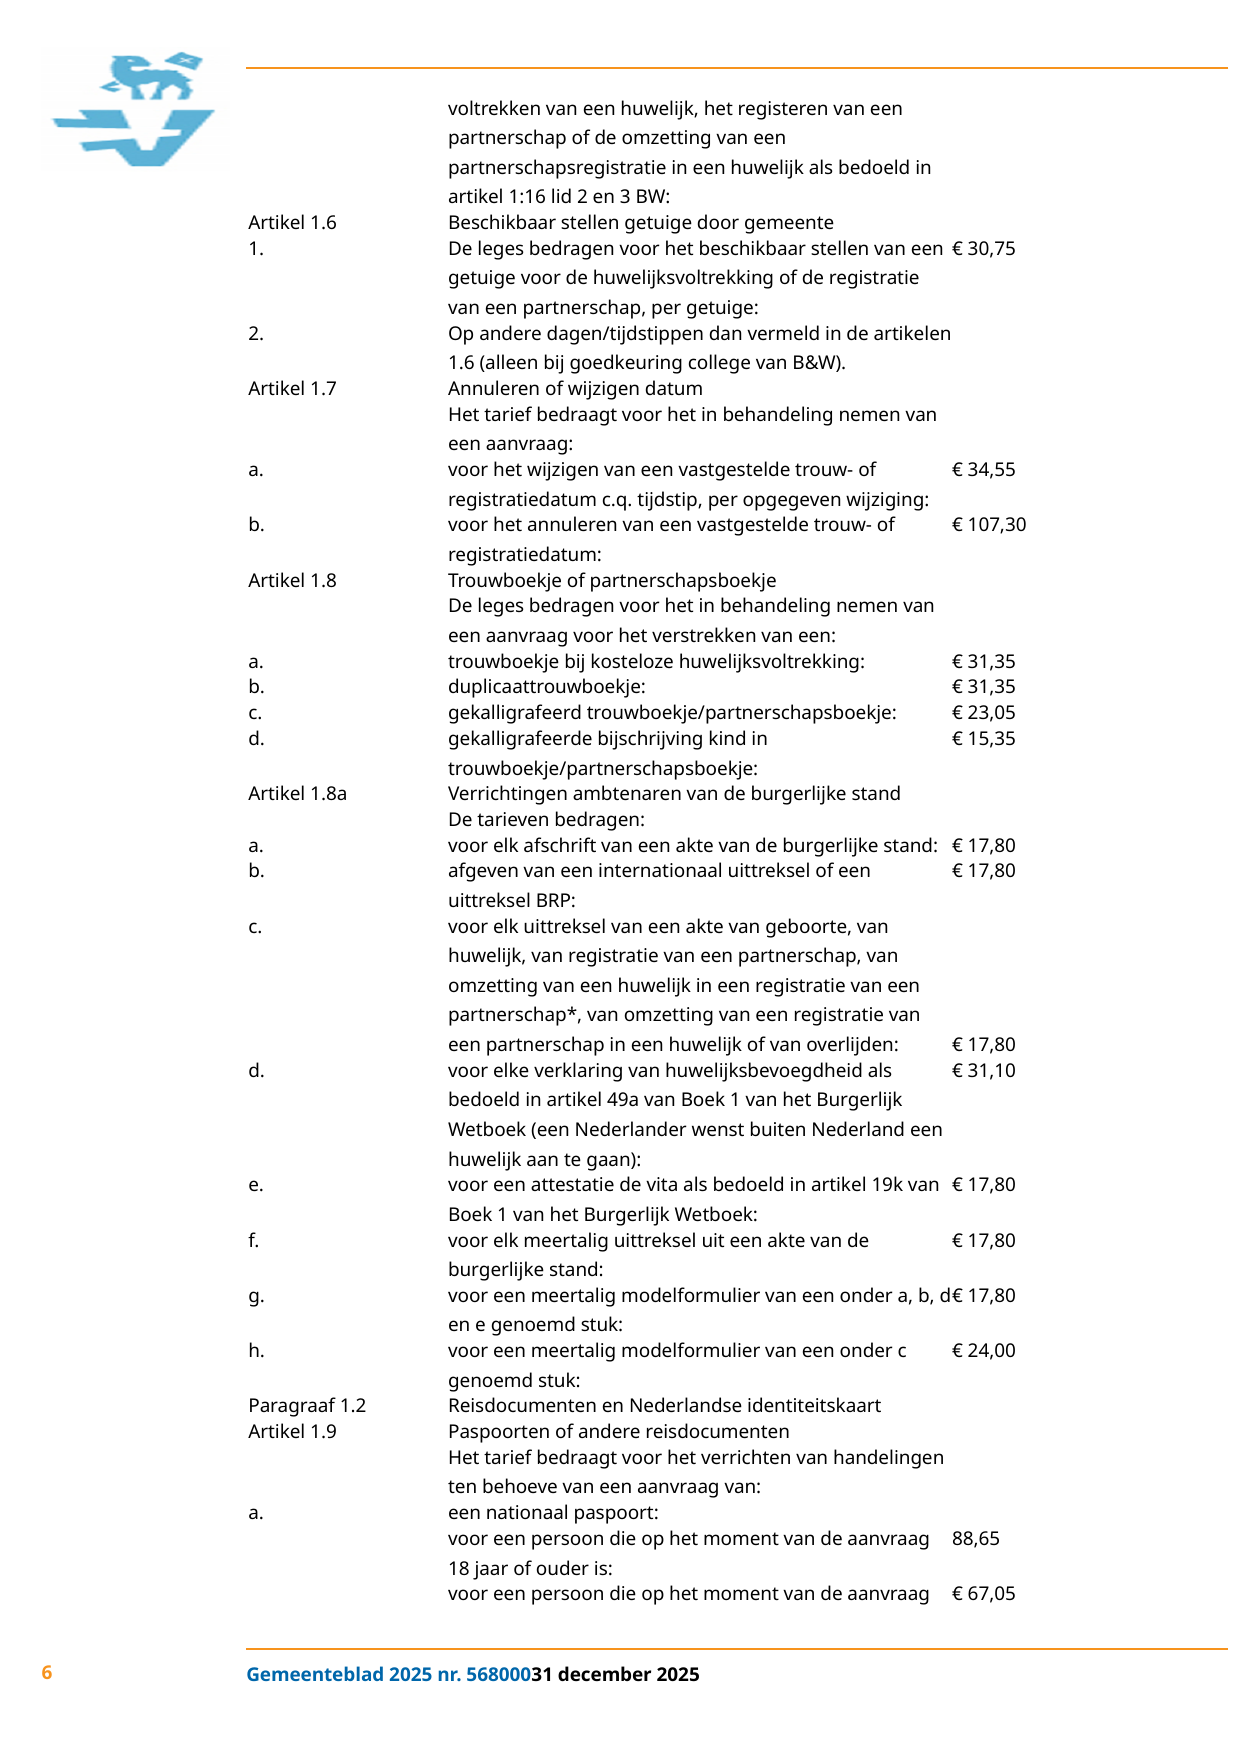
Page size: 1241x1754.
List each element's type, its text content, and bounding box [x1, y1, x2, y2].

table_cell [248, 806, 448, 832]
table_cell voor elk afschrift van een akte van de burgerlijke stand: [448, 832, 952, 858]
table_cell d. [248, 1057, 448, 1171]
table_cell [248, 593, 448, 648]
table_cell Artikel 1.7 [248, 375, 448, 401]
table_cell b. [248, 512, 448, 567]
table_cell voor een meertalig modelformulier van een onder c genoemd stuk: [448, 1338, 952, 1393]
table_cell 2. [248, 320, 448, 375]
table_cell voor het annuleren van een vastgestelde trouw- of registratiedatum: [448, 512, 952, 567]
table_cell gekalligrafeerde bijschrijving kind in trouwboekje/partnerschapsboekje: [448, 725, 952, 780]
table_cell Paragraaf 1.2 [248, 1393, 448, 1418]
table_cell g. [248, 1282, 448, 1337]
table_cell [248, 95, 448, 209]
table_cell [952, 780, 1152, 806]
table_cell Artikel 1.6 [248, 209, 448, 235]
table_cell [952, 375, 1152, 401]
table_cell 1. [248, 235, 448, 320]
table_cell [952, 1393, 1152, 1418]
picture [41, 47, 231, 172]
table_cell e. [248, 1171, 448, 1227]
table_cell c. [248, 913, 448, 1057]
table_cell Trouwboekje of partnerschapsboekje [448, 567, 952, 593]
table_cell [952, 209, 1152, 235]
table_cell a. [248, 456, 448, 512]
table_cell € 107,30 [952, 512, 1152, 567]
table_cell € 17,80 [952, 832, 1152, 858]
table_cell Reisdocumenten en Nederlandse identiteitskaart [448, 1393, 952, 1418]
table_cell € 24,00 [952, 1338, 1152, 1393]
table_cell [952, 806, 1152, 832]
table_cell € 31,35 [952, 648, 1152, 674]
table_cell € 17,80 [952, 858, 1152, 913]
table_cell [952, 95, 1152, 209]
table_cell Paspoorten of andere reisdocumenten [448, 1419, 952, 1444]
table_cell a. [248, 1500, 448, 1525]
table_cell Annuleren of wijzigen datum [448, 375, 952, 401]
table_cell € 31,35 [952, 674, 1152, 699]
table_cell a. [248, 648, 448, 674]
table_cell duplicaattrouwboekje: [448, 674, 952, 699]
table_cell [952, 401, 1152, 456]
table_cell Artikel 1.8a [248, 780, 448, 806]
table_cell € 23,05 [952, 699, 1152, 725]
table_cell [952, 1500, 1152, 1525]
table_cell voltrekken van een huwelijk, het registeren van een partnerschap of de omzetting van een partnerschapsregistratie in een huwelijk als bedoeld in artikel 1:16 lid 2 en 3 BW: [448, 95, 952, 209]
table_cell € 31,10 [952, 1057, 1152, 1171]
table_cell afgeven van een internationaal uittreksel of een uittreksel BRP: [448, 858, 952, 913]
table_cell [248, 1581, 448, 1606]
table_cell voor elk meertalig uittreksel uit een akte van de burgerlijke stand: [448, 1227, 952, 1282]
table_cell d. [248, 725, 448, 780]
table_cell € 17,80 [952, 913, 1152, 1057]
table_cell [952, 320, 1152, 375]
table_cell De leges bedragen voor het beschikbaar stellen van een getuige voor de huwelijksvoltrekking of de registratie van een partnerschap, per getuige: [448, 235, 952, 320]
table_cell € 17,80 [952, 1171, 1152, 1227]
table_cell [952, 1419, 1152, 1444]
table_cell voor een persoon die op het moment van de aanvraag [448, 1581, 952, 1606]
table_cell Artikel 1.9 [248, 1419, 448, 1444]
table_cell gekalligrafeerd trouwboekje/partnerschapsboekje: [448, 699, 952, 725]
table_cell c. [248, 699, 448, 725]
table_cell voor elke verklaring van huwelijksbevoegdheid als bedoeld in artikel 49a van Boek 1 van het Burgerlijk Wetboek (een Nederlander wenst buiten Nederland een huwelijk aan te gaan): [448, 1057, 952, 1171]
table_cell De leges bedragen voor het in behandeling nemen van een aanvraag voor het verstrekken van een: [448, 593, 952, 648]
table_cell f. [248, 1227, 448, 1282]
table_cell De tarieven bedragen: [448, 806, 952, 832]
table_cell trouwboekje bij kosteloze huwelijksvoltrekking: [448, 648, 952, 674]
table_cell [952, 593, 1152, 648]
table_cell € 15,35 [952, 725, 1152, 780]
table_cell 88,65 [952, 1525, 1152, 1581]
table_cell Verrichtingen ambtenaren van de burgerlijke stand [448, 780, 952, 806]
table_cell € 17,80 [952, 1282, 1152, 1337]
table_cell voor elk uittreksel van een akte van geboorte, van huwelijk, van registratie van een partnerschap, van omzetting van een huwelijk in een registratie van een partnerschap*, van omzetting van een registratie van een partnerschap in een huwelijk of van overlijden: [448, 913, 952, 1057]
table_cell [952, 1444, 1152, 1499]
table_cell Op andere dagen/tijdstippen dan vermeld in de artikelen 1.6 (alleen bij goedkeuring college van B&W). [448, 320, 952, 375]
table_cell € 67,05 [952, 1581, 1152, 1606]
table_cell voor een attestatie de vita als bedoeld in artikel 19k van Boek 1 van het Burgerlijk Wetboek: [448, 1171, 952, 1227]
table_cell a. [248, 832, 448, 858]
table_cell een nationaal paspoort: [448, 1500, 952, 1525]
table_cell b. [248, 858, 448, 913]
table_cell b. [248, 674, 448, 699]
table_cell [248, 1444, 448, 1499]
table_cell voor een meertalig modelformulier van een onder a, b, d en e genoemd stuk: [448, 1282, 952, 1337]
table_cell € 30,75 [952, 235, 1152, 320]
table_cell [248, 1525, 448, 1581]
table_cell € 34,55 [952, 456, 1152, 512]
table_cell voor het wijzigen van een vastgestelde trouw- of registratiedatum c.q. tijdstip, per opgegeven wijziging: [448, 456, 952, 512]
table_cell Artikel 1.8 [248, 567, 448, 593]
table_cell [952, 567, 1152, 593]
table_cell Het tarief bedraagt voor het in behandeling nemen van een aanvraag: [448, 401, 952, 456]
table_cell h. [248, 1338, 448, 1393]
table_cell Het tarief bedraagt voor het verrichten van handelingen ten behoeve van een aanvraag van: [448, 1444, 952, 1499]
table_cell Beschikbaar stellen getuige door gemeente [448, 209, 952, 235]
table_cell voor een persoon die op het moment van de aanvraag 18 jaar of ouder is: [448, 1525, 952, 1581]
table_cell € 17,80 [952, 1227, 1152, 1282]
table_cell [248, 401, 448, 456]
